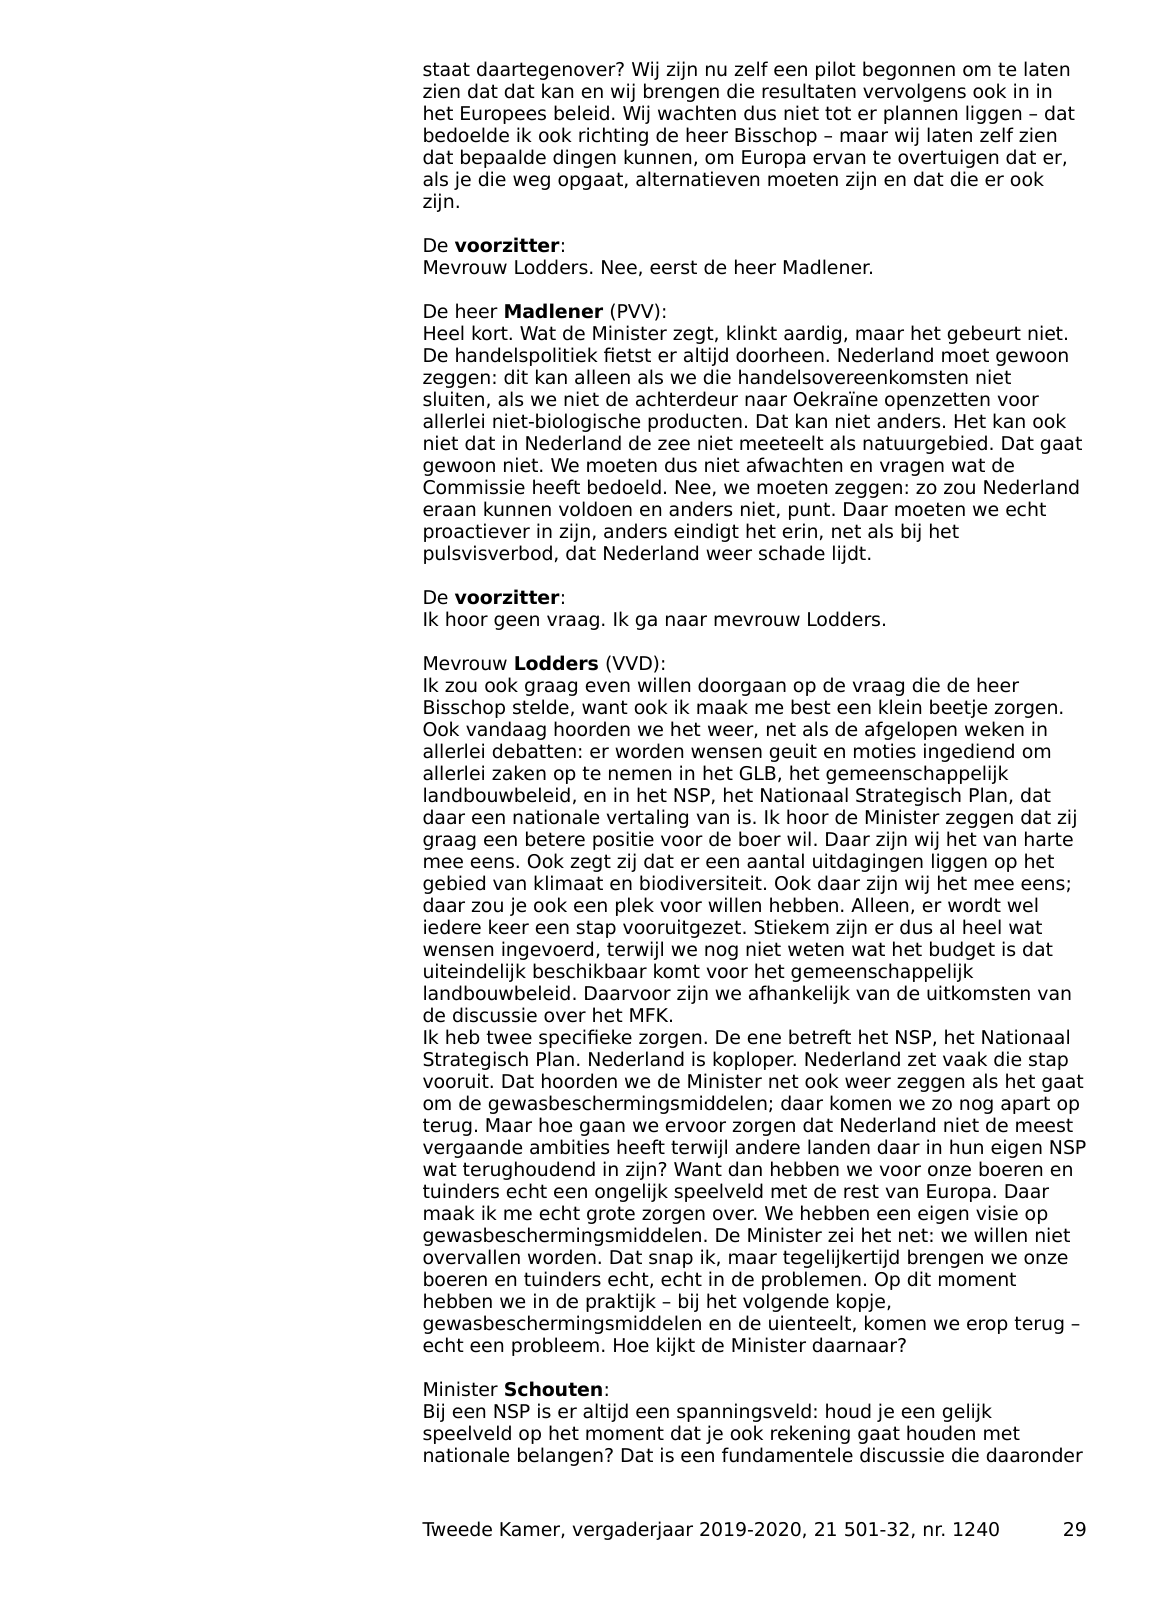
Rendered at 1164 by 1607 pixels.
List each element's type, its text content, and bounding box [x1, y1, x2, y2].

text De heer Madlener (PVV): [422, 301, 1087, 323]
text Minister Schouten: [422, 1379, 1087, 1401]
text Bij een NSP is er altijd een spanningsveld: houd je een gelijk speelveld op het moment dat je ook rekening gaat houden met nationale belangen? Dat is een fundamentele discussie die daaronder [422, 1401, 1087, 1467]
text Heel kort. Wat de Minister zegt, klinkt aardig, maar het gebeurt niet. De handelspolitiek fietst er altijd doorheen. Nederland moet gewoon zeggen: dit kan alleen als we die handelsovereenkomsten niet sluiten, als we niet de achterdeur naar Oekraïne openzetten voor allerlei niet-biologische producten. Dat kan niet anders. Het kan ook niet dat in Nederland de zee niet meeteelt als natuurgebied. Dat gaat gewoon niet. We moeten dus niet afwachten en vragen wat de Commissie heeft bedoeld. Nee, we moeten zeggen: zo zou Nederland eraan kunnen voldoen en anders niet, punt. Daar moeten we echt proactiever in zijn, anders eindigt het erin, net als bij het pulsvisverbod, dat Nederland weer schade lijdt. [422, 323, 1087, 565]
text De voorzitter: [422, 235, 1087, 257]
text staat daartegenover? Wij zijn nu zelf een pilot begonnen om te laten zien dat dat kan en wij brengen die resultaten vervolgens ook in in het Europees beleid. Wij wachten dus niet tot er plannen liggen – dat bedoelde ik ook richting de heer Bisschop – maar wij laten zelf zien dat bepaalde dingen kunnen, om Europa ervan te overtuigen dat er, als je die weg opgaat, alternatieven moeten zijn en dat die er ook zijn. [422, 59, 1087, 213]
text Ik hoor geen vraag. Ik ga naar mevrouw Lodders. [422, 609, 1087, 631]
text Mevrouw Lodders (VVD): [422, 653, 1087, 675]
text Ik zou ook graag even willen doorgaan op de vraag die de heer Bisschop stelde, want ook ik maak me best een klein beetje zorgen. Ook vandaag hoorden we het weer, net als de afgelopen weken in allerlei debatten: er worden wensen geuit en moties ingediend om allerlei zaken op te nemen in het GLB, het gemeenschappelijk landbouwbeleid, en in het NSP, het Nationaal Strategisch Plan, dat daar een nationale vertaling van is. Ik hoor de Minister zeggen dat zij graag een betere positie voor de boer wil. Daar zijn wij het van harte mee eens. Ook zegt zij dat er een aantal uitdagingen liggen op het gebied van klimaat en biodiversiteit. Ook daar zijn wij het mee eens; daar zou je ook een plek voor willen hebben. Alleen, er wordt wel iedere keer een stap vooruitgezet. Stiekem zijn er dus al heel wat wensen ingevoerd, terwijl we nog niet weten wat het budget is dat uiteindelijk beschikbaar komt voor het gemeenschappelijk landbouwbeleid. Daarvoor zijn we afhankelijk van de uitkomsten van de discussie over het MFK. [422, 675, 1087, 1027]
text Mevrouw Lodders. Nee, eerst de heer Madlener. [422, 257, 1087, 279]
text De voorzitter: [422, 587, 1087, 609]
text Ik heb twee specifieke zorgen. De ene betreft het NSP, het Nationaal Strategisch Plan. Nederland is koploper. Nederland zet vaak die stap vooruit. Dat hoorden we de Minister net ook weer zeggen als het gaat om de gewasbeschermingsmiddelen; daar komen we zo nog apart op terug. Maar hoe gaan we ervoor zorgen dat Nederland niet de meest vergaande ambities heeft terwijl andere landen daar in hun eigen NSP wat terughoudend in zijn? Want dan hebben we voor onze boeren en tuinders echt een ongelijk speelveld met de rest van Europa. Daar maak ik me echt grote zorgen over. We hebben een eigen visie op gewasbeschermingsmiddelen. De Minister zei het net: we willen niet overvallen worden. Dat snap ik, maar tegelijkertijd brengen we onze boeren en tuinders echt, echt in de problemen. Op dit moment hebben we in de praktijk – bij het volgende kopje, gewasbeschermingsmiddelen en de uienteelt, komen we erop terug – echt een probleem. Hoe kijkt de Minister daarnaar? [422, 1027, 1087, 1357]
